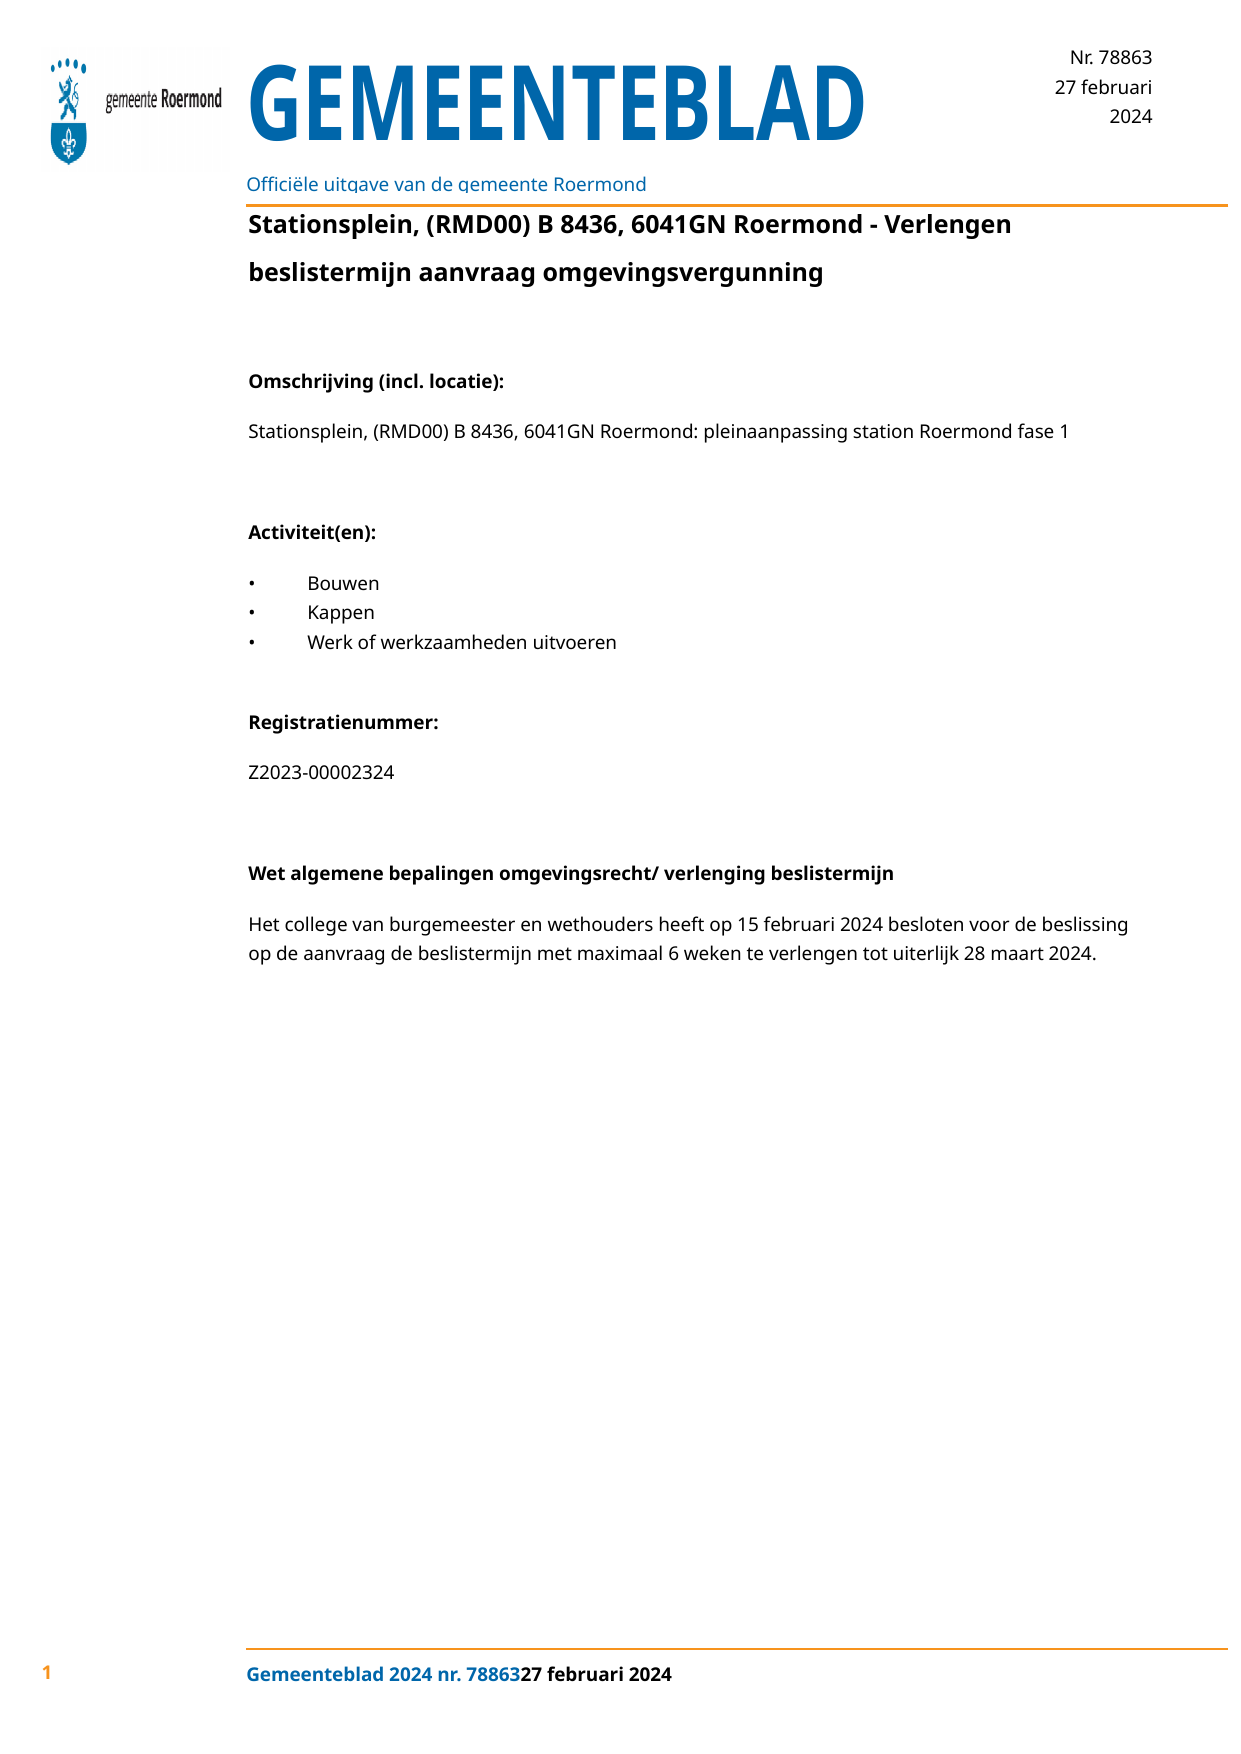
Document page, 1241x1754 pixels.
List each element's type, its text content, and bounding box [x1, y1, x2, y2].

picture [41, 47, 231, 172]
text Wet algemene bepalingen omgevingsrecht/ verlenging beslistermijn [248, 860, 1152, 886]
text Registratienummer: [248, 709, 1152, 735]
list Werk of werkzaamheden uitvoeren [248, 629, 1152, 655]
list Bouwen [248, 570, 1152, 596]
text Activiteit(en): [248, 519, 1152, 545]
text Omschrijving (incl. locatie): [248, 368, 1152, 394]
list Kappen [248, 599, 1152, 625]
text Het college van burgemeester en wethouders heeft op 15 februari 2024 besloten voor de beslissing op de aanvraag de beslistermijn met maximaal 6 weken te verlengen tot uiterlijk 28 maart 2024. [248, 911, 1152, 966]
text Stationsplein, (RMD00) B 8436, 6041GN Roermond: pleinaanpassing station Roermond fase 1 [248, 419, 1152, 444]
text Stationsplein, (RMD00) B 8436, 6041GN Roermond - Verlengen beslistermijn aanvraag omgevingsvergunning [248, 207, 1152, 288]
text Z2023-00002324 [248, 759, 1152, 785]
